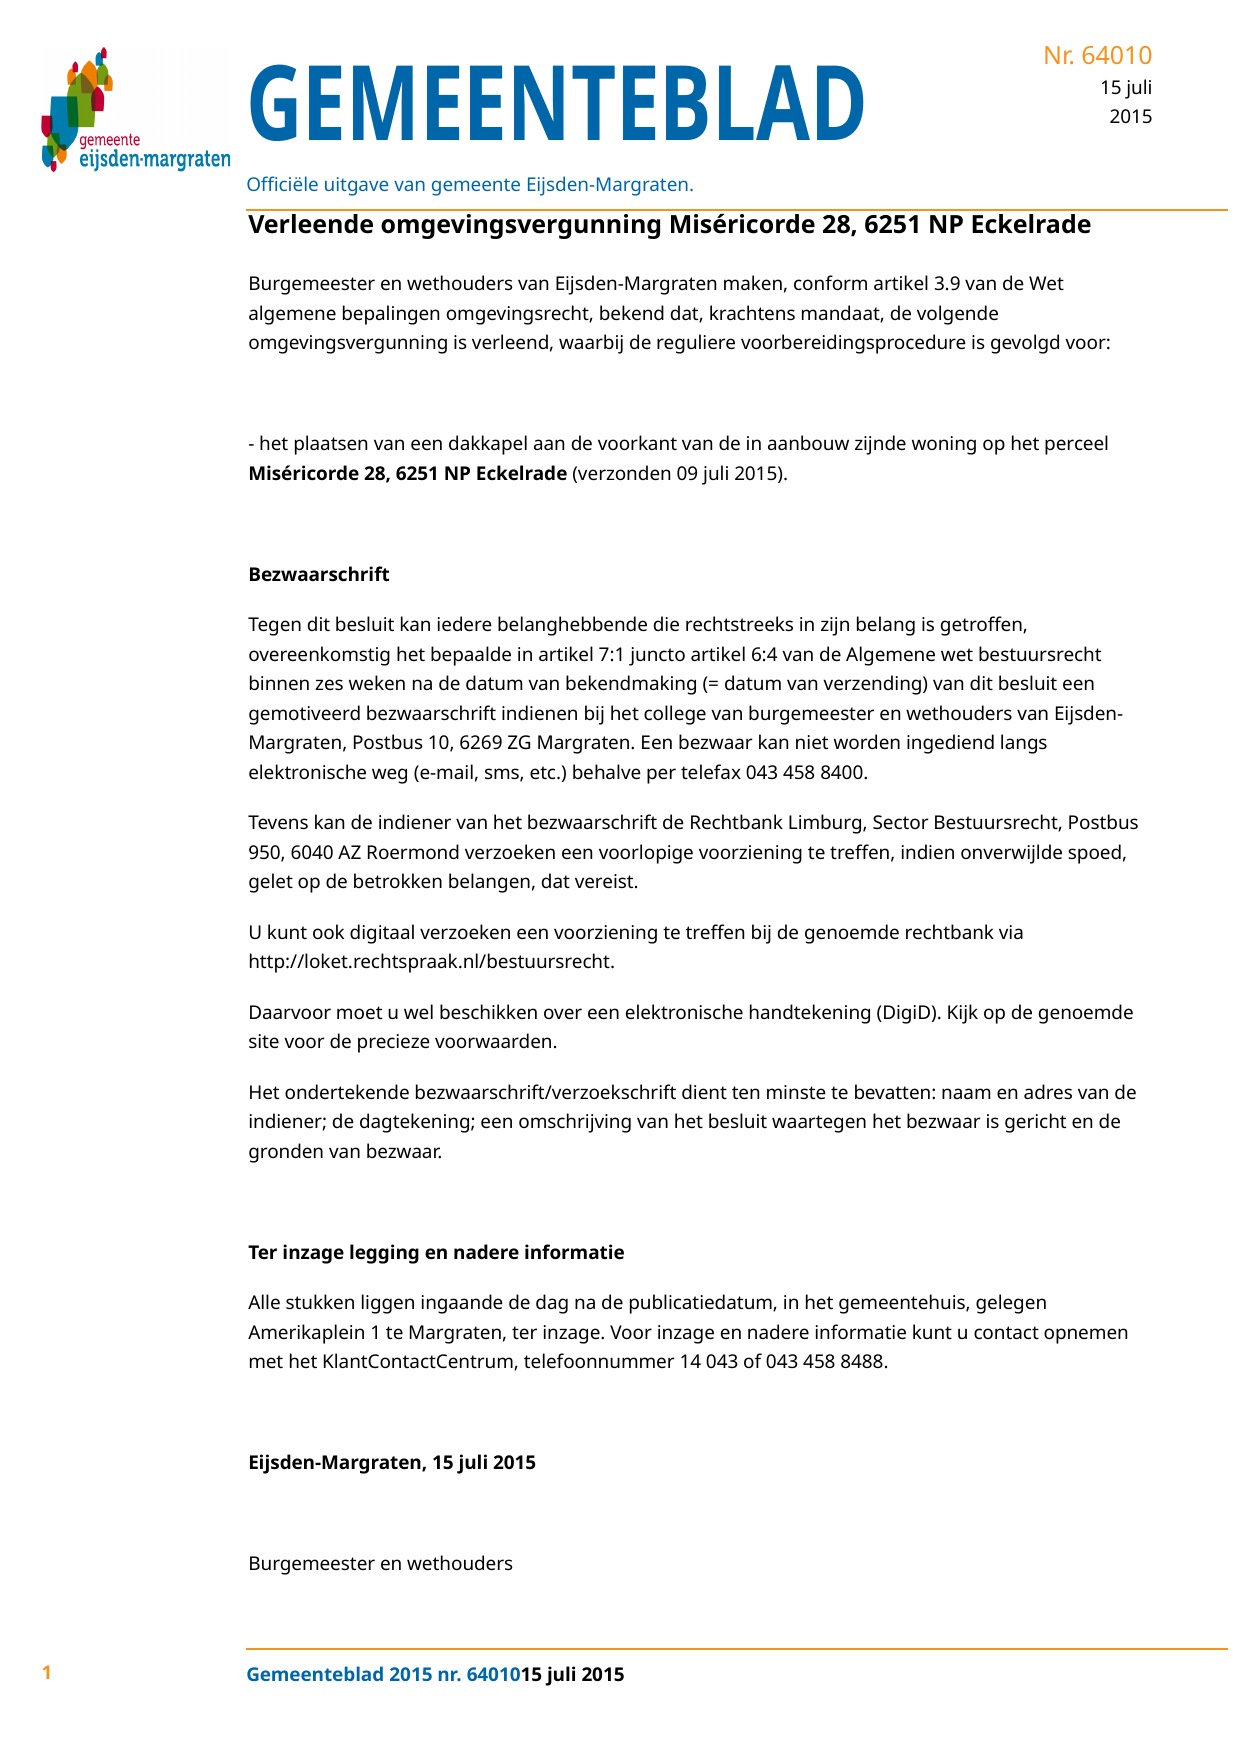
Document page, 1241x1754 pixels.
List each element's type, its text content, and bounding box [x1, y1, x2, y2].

picture [41, 47, 231, 172]
text Bezwaarschrift [248, 561, 1152, 586]
text Ter inzage legging en nadere informatie [248, 1239, 1152, 1265]
text Tegen dit besluit kan iedere belanghebbende die rechtstreeks in zijn belang is getroffen, overeenkomstig het bepaalde in artikel 7:1 juncto artikel 6:4 van de Algemene wet bestuursrecht binnen zes weken na de datum van bekendmaking (= datum van verzending) van dit besluit een gemotiveerd bezwaarschrift indienen bij het college van burgemeester en wethouders van Eijsden-Margraten, Postbus 10, 6269 ZG Margraten. Een bezwaar kan niet worden ingediend langs elektronische weg (e-mail, sms, etc.) behalve per telefax 043 458 8400. [248, 611, 1152, 785]
text Burgemeester en wethouders [248, 1550, 1152, 1576]
text - het plaatsen van een dakkapel aan de voorkant van de in aanbouw zijnde woning op het perceel Miséricorde 28, 6251 NP Eckelrade (verzonden 09 juli 2015). [248, 430, 1152, 486]
text Verleende omgevingsvergunning Miséricorde 28, 6251 NP Eckelrade [248, 211, 1152, 241]
text Daarvoor moet u wel beschikken over een elektronische handtekening (DigiD). Kijk op de genoemde site voor de precieze voorwaarden. [248, 999, 1152, 1054]
text U kunt ook digitaal verzoeken een voorziening te treffen bij de genoemde rechtbank via http://loket.rechtspraak.nl/bestuursrecht. [248, 919, 1152, 974]
text Het ondertekende bezwaarschrift/verzoekschrift dient ten minste te bevatten: naam en adres van de indiener; de dagtekening; een omschrijving van het besluit waartegen het bezwaar is gericht en de gronden van bezwaar. [248, 1079, 1152, 1164]
text Tevens kan de indiener van het bezwaarschrift de Rechtbank Limburg, Sector Bestuursrecht, Postbus 950, 6040 AZ Roermond verzoeken een voorlopige voorziening te treffen, indien onverwijlde spoed, gelet op de betrokken belangen, dat vereist. [248, 809, 1152, 894]
text Eijsden-Margraten, 15 juli 2015 [248, 1449, 1152, 1475]
text Burgemeester en wethouders van Eijsden-Margraten maken, conform artikel 3.9 van de Wet algemene bepalingen omgevingsrecht, bekend dat, krachtens mandaat, de volgende omgevingsvergunning is verleend, waarbij de reguliere voorbereidingsprocedure is gevolgd voor: [248, 270, 1152, 355]
text Alle stukken liggen ingaande de dag na de publicatiedatum, in het gemeentehuis, gelegen Amerikaplein 1 te Margraten, ter inzage. Voor inzage en nadere informatie kunt u contact opnemen met het KlantContactCentrum, telefoonnummer 14 043 of 043 458 8488. [248, 1289, 1152, 1374]
